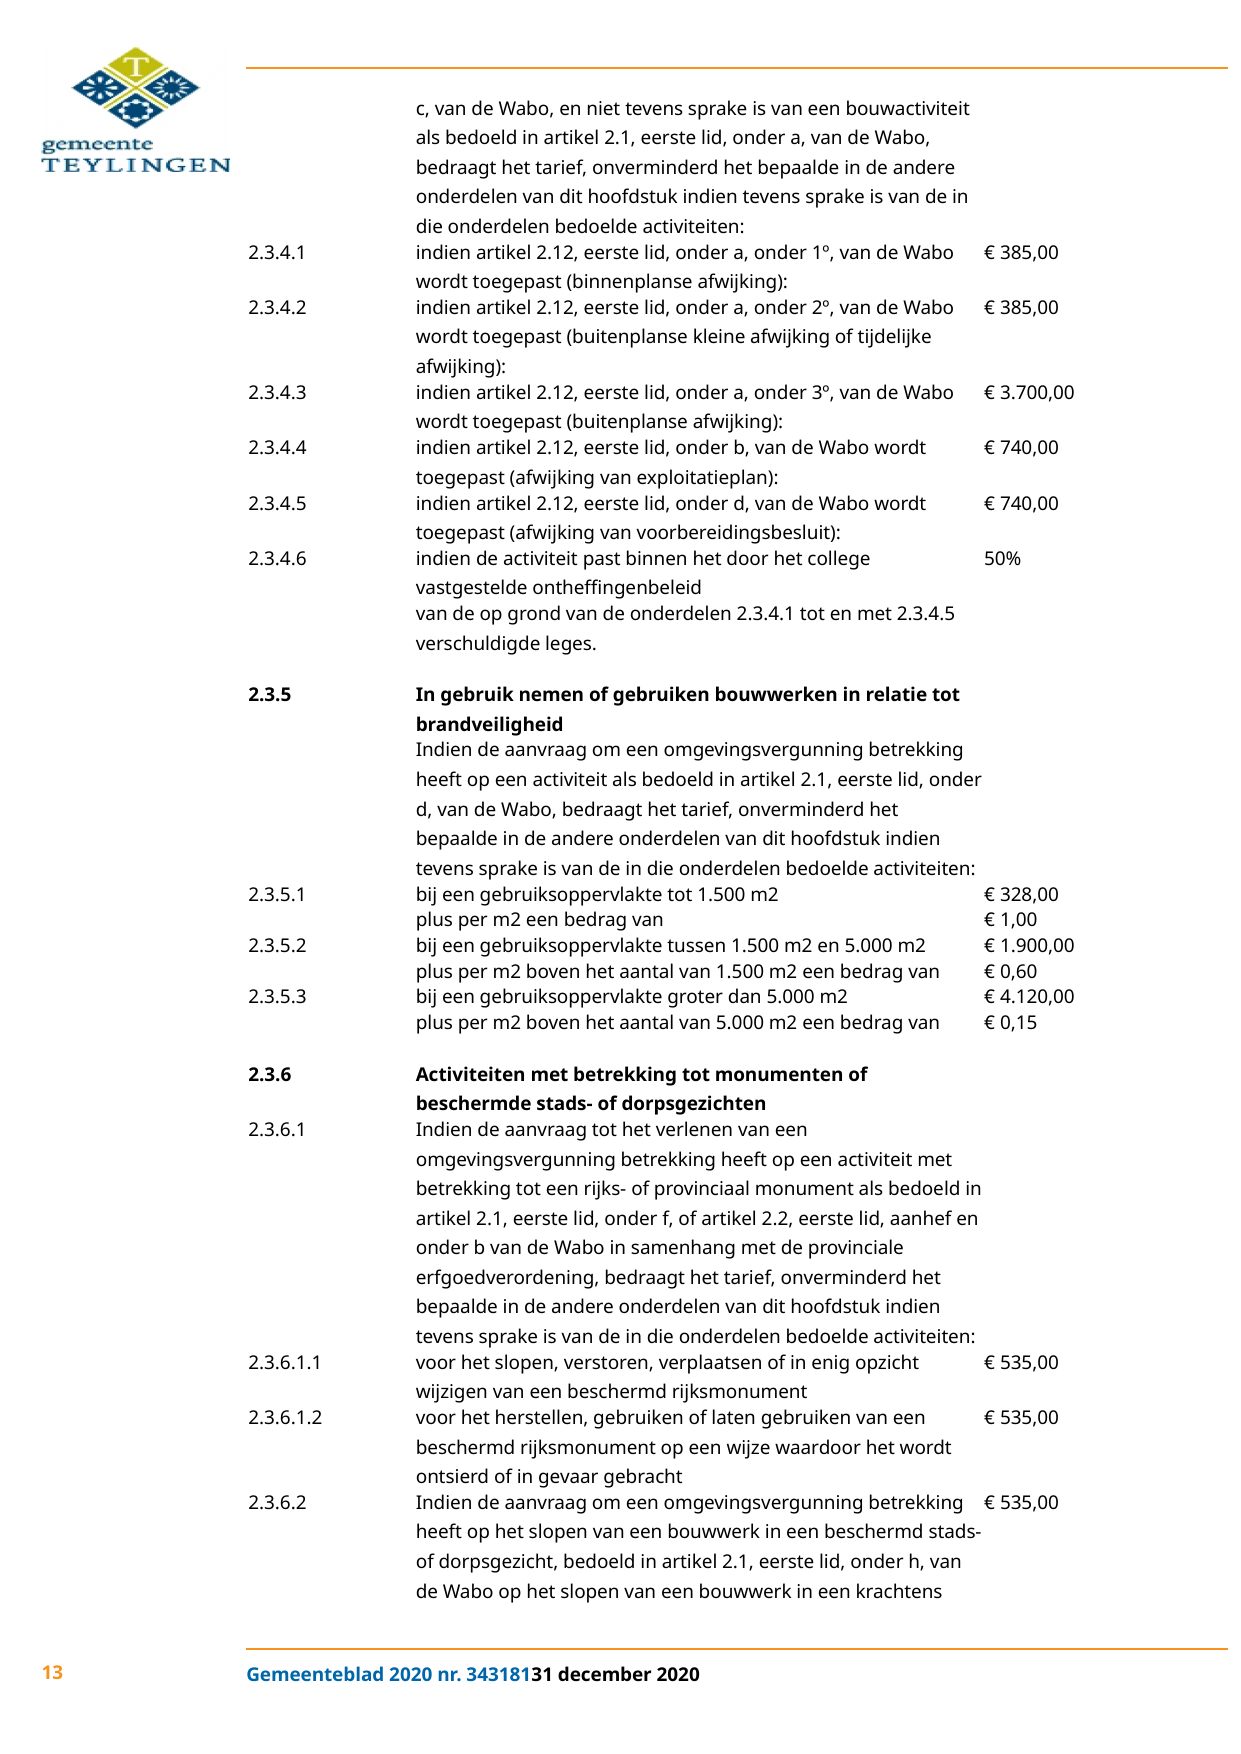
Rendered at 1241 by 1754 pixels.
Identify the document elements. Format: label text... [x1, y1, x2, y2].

table_cell [984, 1061, 1152, 1116]
table_cell 2.3.5.1 [248, 881, 416, 906]
table_cell plus per m2 boven het aantal van 5.000 m2 een bedrag van [416, 1009, 984, 1035]
table_cell [984, 737, 1152, 881]
table_cell [984, 1035, 1152, 1061]
table_cell Activiteiten met betrekking tot monumenten of beschermde stads- of dorpsgezichten [416, 1061, 984, 1116]
table_cell [248, 600, 416, 656]
table_cell [416, 656, 984, 681]
table_cell indien artikel 2.12, eerste lid, onder b, van de Wabo wordt toegepast (afwijking van exploitatieplan): [416, 434, 984, 490]
table_cell [248, 737, 416, 881]
table_cell plus per m2 boven het aantal van 1.500 m2 een bedrag van [416, 958, 984, 984]
table_cell indien artikel 2.12, eerste lid, onder a, onder 1º, van de Wabo wordt toegepast (binnenplanse afwijking): [416, 239, 984, 294]
table_cell indien artikel 2.12, eerste lid, onder a, onder 3º, van de Wabo wordt toegepast (buitenplanse afwijking): [416, 379, 984, 434]
table_cell [248, 906, 416, 932]
table_cell € 535,00 [984, 1404, 1152, 1489]
table_cell € 1,00 [984, 906, 1152, 932]
picture [41, 47, 231, 172]
table_cell [248, 958, 416, 984]
table_cell [248, 95, 416, 239]
table_cell [984, 95, 1152, 239]
table_cell € 385,00 [984, 239, 1152, 294]
table_cell [416, 1035, 984, 1061]
table_cell 2.3.5 [248, 681, 416, 737]
table_cell voor het herstellen, gebruiken of laten gebruiken van een beschermd rijksmonument op een wijze waardoor het wordt ontsierd of in gevaar gebracht [416, 1404, 984, 1489]
table_cell Indien de aanvraag om een omgevingsvergunning betrekking heeft op het slopen van een bouwwerk in een beschermd stads- of dorpsgezicht, bedoeld in artikel 2.1, eerste lid, onder h, van de Wabo op het slopen van een bouwwerk in een krachtens [416, 1489, 984, 1604]
table_cell 2.3.4.1 [248, 239, 416, 294]
table_cell Indien de aanvraag om een omgevingsvergunning betrekking heeft op een activiteit als bedoeld in artikel 2.1, eerste lid, onder d, van de Wabo, bedraagt het tarief, onverminderd het bepaalde in de andere onderdelen van dit hoofdstuk indien tevens sprake is van de in die onderdelen bedoelde activiteiten: [416, 737, 984, 881]
table_cell 2.3.6.1.2 [248, 1404, 416, 1489]
table_cell 2.3.4.2 [248, 294, 416, 379]
table_cell 2.3.4.5 [248, 490, 416, 545]
table_cell 2.3.4.4 [248, 434, 416, 490]
table_cell 50% [984, 545, 1152, 600]
table_cell € 535,00 [984, 1349, 1152, 1404]
table_cell van de op grond van de onderdelen 2.3.4.1 tot en met 2.3.4.5 verschuldigde leges. [416, 600, 984, 656]
table_cell € 740,00 [984, 434, 1152, 490]
table_cell € 4.120,00 [984, 984, 1152, 1009]
table_cell € 535,00 [984, 1489, 1152, 1604]
table_cell 2.3.5.2 [248, 932, 416, 958]
table_cell [984, 681, 1152, 737]
table_cell indien artikel 2.12, eerste lid, onder d, van de Wabo wordt toegepast (afwijking van voorbereidingsbesluit): [416, 490, 984, 545]
table_cell [984, 656, 1152, 681]
table_cell [248, 1035, 416, 1061]
table_cell € 328,00 [984, 881, 1152, 906]
table_cell bij een gebruiksoppervlakte groter dan 5.000 m2 [416, 984, 984, 1009]
table_cell indien artikel 2.12, eerste lid, onder a, onder 2º, van de Wabo wordt toegepast (buitenplanse kleine afwijking of tijdelijke afwijking): [416, 294, 984, 379]
table_cell € 740,00 [984, 490, 1152, 545]
table_cell [248, 656, 416, 681]
table_cell 2.3.6.1.1 [248, 1349, 416, 1404]
table_cell € 1.900,00 [984, 932, 1152, 958]
table_cell In gebruik nemen of gebruiken bouwwerken in relatie tot brandveiligheid [416, 681, 984, 737]
table_cell 2.3.4.3 [248, 379, 416, 434]
table_cell plus per m2 een bedrag van [416, 906, 984, 932]
table_cell bij een gebruiksoppervlakte tussen 1.500 m2 en 5.000 m2 [416, 932, 984, 958]
table_cell 2.3.6.1 [248, 1116, 416, 1349]
table_cell 2.3.5.3 [248, 984, 416, 1009]
table_cell 2.3.4.6 [248, 545, 416, 600]
table_cell € 385,00 [984, 294, 1152, 379]
table_cell voor het slopen, verstoren, verplaatsen of in enig opzicht wijzigen van een beschermd rijksmonument [416, 1349, 984, 1404]
table_cell indien de activiteit past binnen het door het college vastgestelde ontheffingenbeleid [416, 545, 984, 600]
table_cell 2.3.6 [248, 1061, 416, 1116]
table_cell [248, 1009, 416, 1035]
table_cell [984, 1116, 1152, 1349]
table_cell € 3.700,00 [984, 379, 1152, 434]
table_cell € 0,15 [984, 1009, 1152, 1035]
table_cell 2.3.6.2 [248, 1489, 416, 1604]
table_cell bij een gebruiksoppervlakte tot 1.500 m2 [416, 881, 984, 906]
table_cell c, van de Wabo, en niet tevens sprake is van een bouwactiviteit als bedoeld in artikel 2.1, eerste lid, onder a, van de Wabo, bedraagt het tarief, onverminderd het bepaalde in de andere onderdelen van dit hoofdstuk indien tevens sprake is van de in die onderdelen bedoelde activiteiten: [416, 95, 984, 239]
table_cell Indien de aanvraag tot het verlenen van een omgevingsvergunning betrekking heeft op een activiteit met betrekking tot een rijks- of provinciaal monument als bedoeld in artikel 2.1, eerste lid, onder f, of artikel 2.2, eerste lid, aanhef en onder b van de Wabo in samenhang met de provinciale erfgoedverordening, bedraagt het tarief, onverminderd het bepaalde in de andere onderdelen van dit hoofdstuk indien tevens sprake is van de in die onderdelen bedoelde activiteiten: [416, 1116, 984, 1349]
table_cell [984, 600, 1152, 656]
table_cell € 0,60 [984, 958, 1152, 984]
